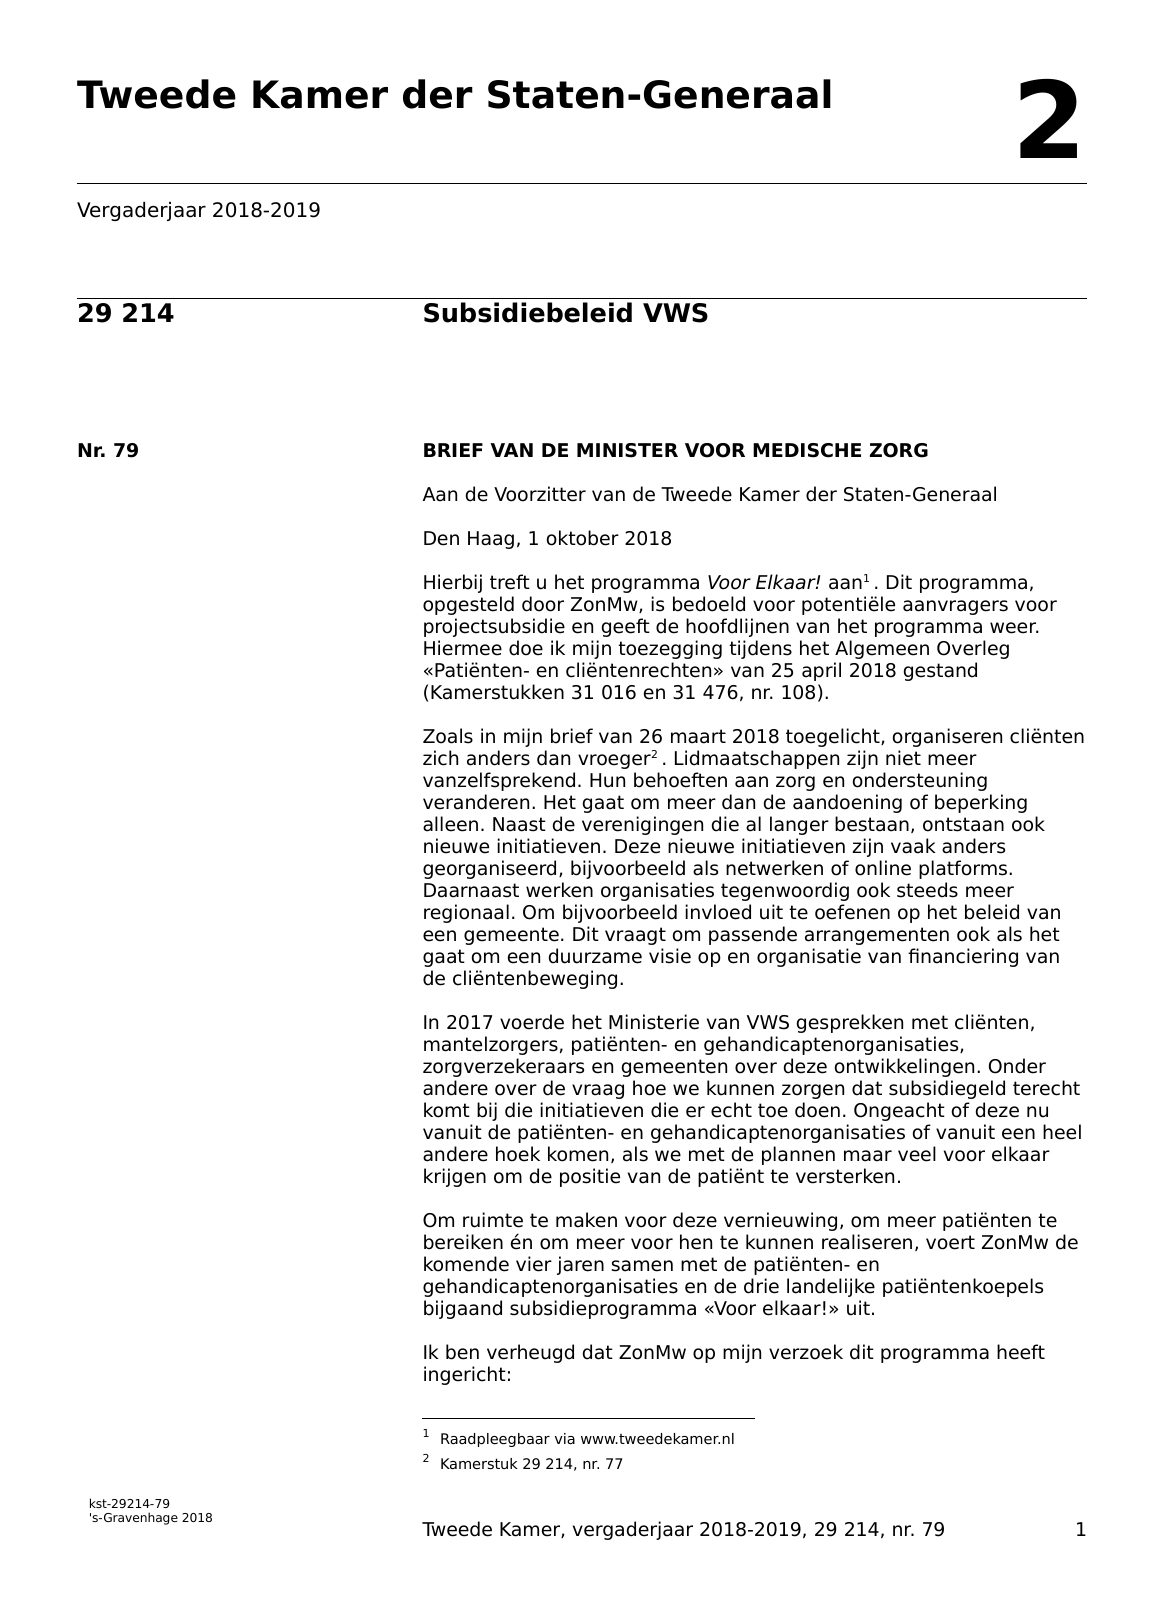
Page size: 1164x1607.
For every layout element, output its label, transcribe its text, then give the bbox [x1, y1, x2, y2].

text kst-29214-79 [88, 1497, 323, 1511]
text Aan de Voorzitter van de Tweede Kamer der Staten-Generaal [422, 484, 1087, 506]
text Den Haag, 1 oktober 2018 [422, 528, 1087, 550]
text In 2017 voerde het Ministerie van VWS gesprekken met cliënten, mantelzorgers, patiënten- en gehandicaptenorganisaties, zorgverzekeraars en gemeenten over deze ontwikkelingen. Onder andere over de vraag hoe we kunnen zorgen dat subsidiegeld terecht komt bij die initiatieven die er echt toe doen. Ongeacht of deze nu vanuit de patiënten- en gehandicaptenorganisaties of vanuit een heel andere hoek komen, als we met de plannen maar veel voor elkaar krijgen om de positie van de patiënt te versterken. [422, 1012, 1087, 1188]
table_header Tweede Kamer der Staten-Generaal [77, 59, 886, 183]
text Om ruimte te maken voor deze vernieuwing, om meer patiënten te bereiken én om meer voor hen te kunnen realiseren, voert ZonMw de komende vier jaren samen met de patiënten- en gehandicaptenorganisaties en de drie landelijke patiëntenkoepels bijgaand subsidieprogramma «Voor elkaar!» uit. [422, 1210, 1087, 1320]
subtitle Nr. 79 BRIEF VAN DE MINISTER VOOR MEDISCHE ZORG [77, 440, 1087, 462]
table_header 2 [886, 59, 1087, 183]
text Hierbij treft u het programma Voor Elkaar! aan. Dit programma, opgesteld door ZonMw, is bedoeld voor potentiële aanvragers voor projectsubsidie en geeft de hoofdlijnen van het programma weer. Hiermee doe ik mijn toezegging tijdens het Algemeen Overleg «Patiënten- en cliëntenrechten» van 25 april 2018 gestand (Kamerstukken 31 016 en 31 476, nr. 108). [422, 572, 1087, 704]
text Raadpleegbaar via www.tweedekamer.nl [422, 1427, 1087, 1449]
text Zoals in mijn brief van 26 maart 2018 toegelicht, organiseren cliënten zich anders dan vroeger. Lidmaatschappen zijn niet meer vanzelfsprekend. Hun behoeften aan zorg en ondersteuning veranderen. Het gaat om meer dan de aandoening of beperking alleen. Naast de verenigingen die al langer bestaan, ontstaan ook nieuwe initiatieven. Deze nieuwe initiatieven zijn vaak anders georganiseerd, bijvoorbeeld als netwerken of online platforms. Daarnaast werken organisaties tegenwoordig ook steeds meer regionaal. Om bijvoorbeeld invloed uit te oefenen op het beleid van een gemeente. Dit vraagt om passende arrangementen ook als het gaat om een duurzame visie op en organisatie van financiering van de cliëntenbeweging. [422, 726, 1087, 990]
text Ik ben verheugd dat ZonMw op mijn verzoek dit programma heeft ingericht: [422, 1342, 1087, 1386]
text 's-Gravenhage 2018 [88, 1511, 323, 1525]
table_cell Vergaderjaar 2018-2019 [77, 184, 1087, 298]
subtitle 29 214 Subsidiebeleid VWS [77, 299, 1087, 329]
text Kamerstuk 29 214, nr. 77 [422, 1452, 1087, 1474]
